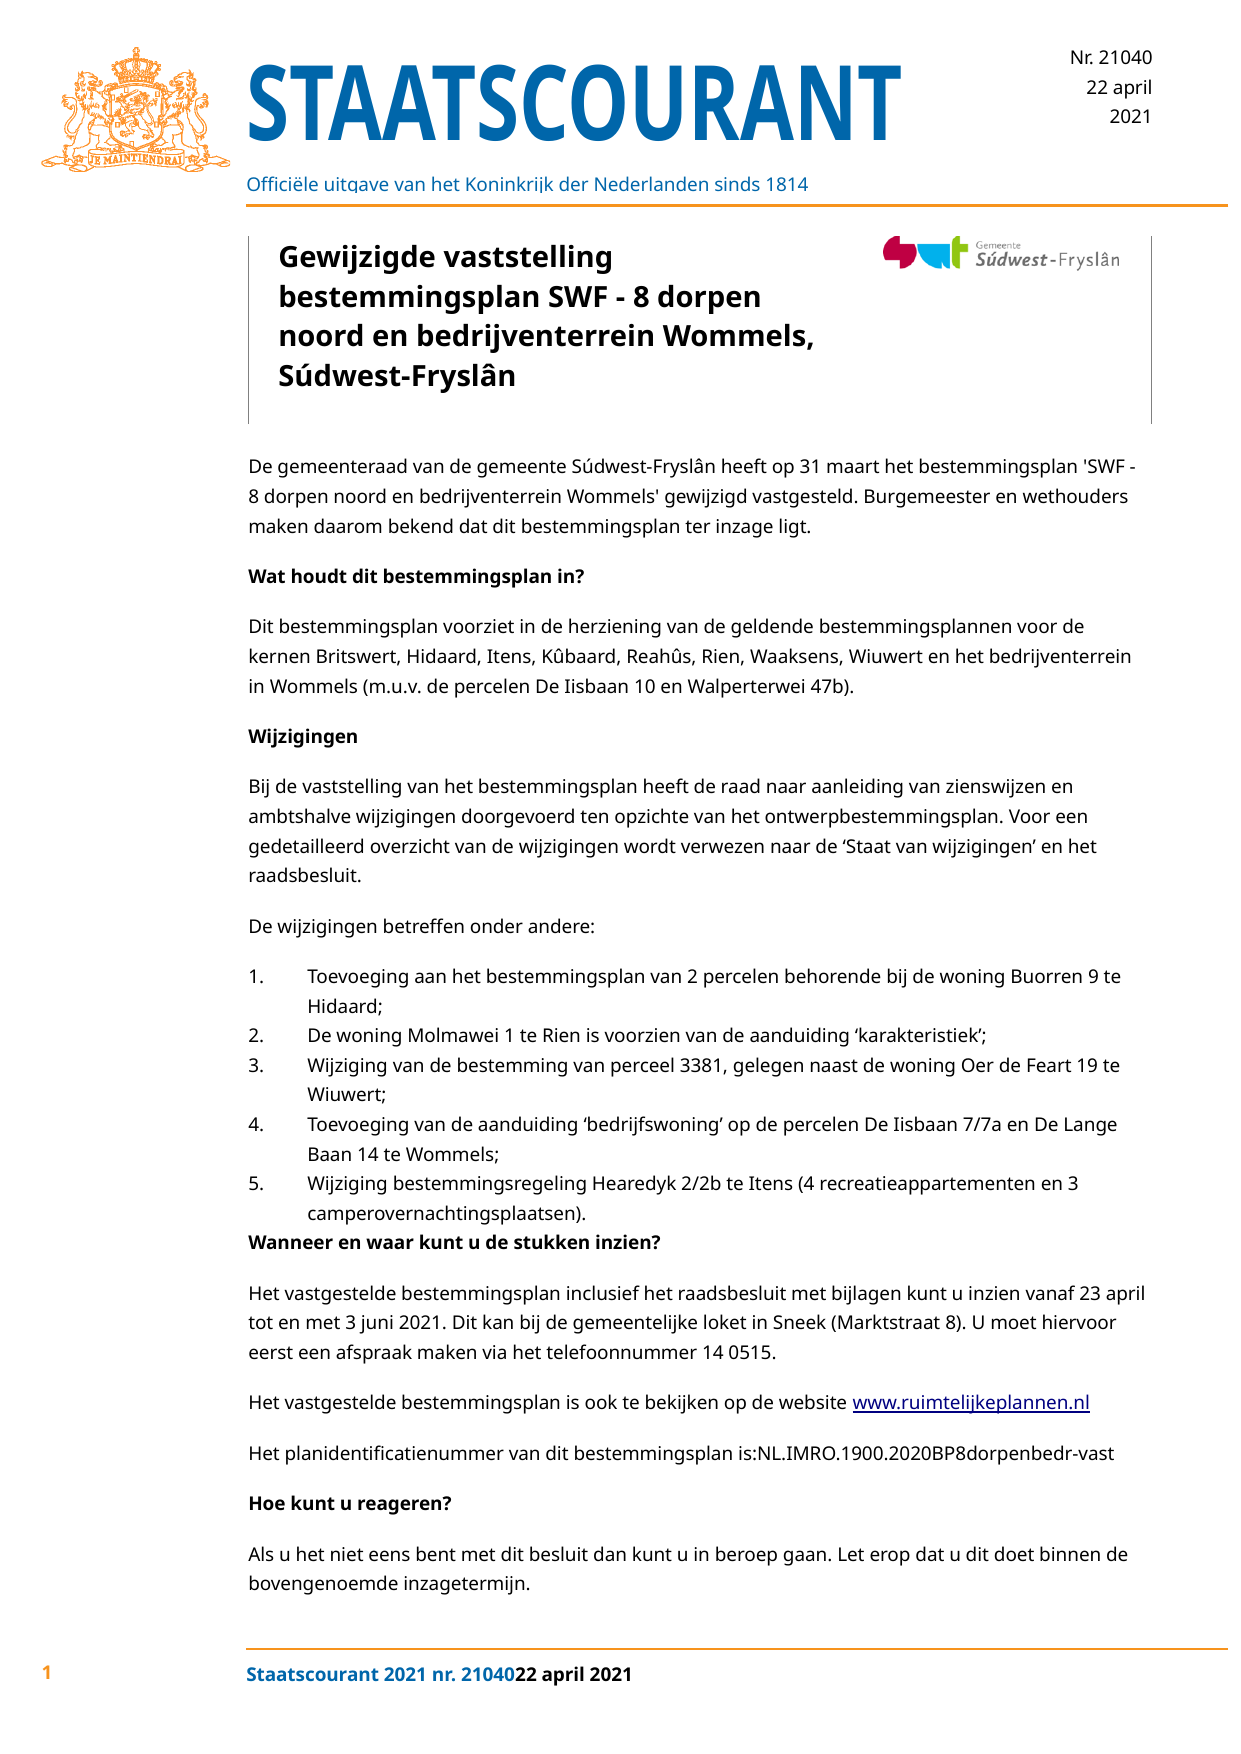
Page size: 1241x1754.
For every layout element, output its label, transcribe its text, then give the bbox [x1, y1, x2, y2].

text Wijzigingen [248, 723, 1152, 749]
text Het vastgestelde bestemmingsplan is ook te bekijken op de website www.ruimtelijkeplannen.nl [248, 1389, 1152, 1415]
picture [882, 236, 1119, 272]
text Het planidentificatienummer van dit bestemmingsplan is:NL.IMRO.1900.2020BP8dorpenbedr-vast [248, 1440, 1152, 1466]
list Toevoeging van de aanduiding ‘bedrijfswoning’ op de percelen De Iisbaan 7/7a en De Lange Baan 14 te Wommels; [248, 1111, 1152, 1166]
text Het vastgestelde bestemmingsplan inclusief het raadsbesluit met bijlagen kunt u inzien vanaf 23 april tot en met 3 juni 2021. Dit kan bij de gemeentelijke loket in Sneek (Marktstraat 8). U moet hiervoor eerst een afspraak maken via het telefoonnummer 14 0515. [248, 1280, 1152, 1365]
list Wijziging bestemmingsregeling Hearedyk 2/2b te Itens (4 recreatieappartementen en 3 camperovernachtingsplaatsen). [248, 1170, 1152, 1226]
text Dit bestemmingsplan voorziet in de herziening van de geldende bestemmingsplannen voor de kernen Britswert, Hidaard, Itens, Kûbaard, Reahûs, Rien, Waaksens, Wiuwert en het bedrijventerrein in Wommels (m.u.v. de percelen De Iisbaan 10 en Walperterwei 47b). [248, 614, 1152, 698]
picture [41, 47, 231, 172]
list Toevoeging aan het bestemmingsplan van 2 percelen behorende bij de woning Buorren 9 te Hidaard; [248, 963, 1152, 1018]
table_header Gewijzigde vaststelling bestemmingsplan SWF - 8 dorpen noord en bedrijventerrein Wommels, Súdwest-Fryslân [249, 236, 850, 424]
list Wijziging van de bestemming van perceel 3381, gelegen naast de woning Oer de Feart 19 te Wiuwert; [248, 1052, 1152, 1107]
text Wanneer en waar kunt u de stukken inzien? [248, 1229, 1152, 1255]
text De wijzigingen betreffen onder andere: [248, 913, 1152, 938]
table_header [850, 236, 1151, 424]
text Als u het niet eens bent met dit besluit dan kunt u in beroep gaan. Let erop dat u dit doet binnen de bovengenoemde inzagetermijn. [248, 1541, 1152, 1596]
text Hoe kunt u reageren? [248, 1490, 1152, 1516]
text De gemeenteraad van de gemeente Súdwest-Fryslân heeft op 31 maart het bestemmingsplan 'SWF - 8 dorpen noord en bedrijventerrein Wommels' gewijzigd vastgesteld. Burgemeester en wethouders maken daarom bekend dat dit bestemmingsplan ter inzage ligt. [248, 454, 1152, 538]
text Wat houdt dit bestemmingsplan in? [248, 563, 1152, 589]
list De woning Molmawei 1 te Rien is voorzien van de aanduiding ‘karakteristiek’; [248, 1022, 1152, 1048]
text Bij de vaststelling van het bestemmingsplan heeft de raad naar aanleiding van zienswijzen en ambtshalve wijzigingen doorgevoerd ten opzichte van het ontwerpbestemmingsplan. Voor een gedetailleerd overzicht van de wijzigingen wordt verwezen naar de ‘Staat van wijzigingen’ en het raadsbesluit. [248, 774, 1152, 888]
